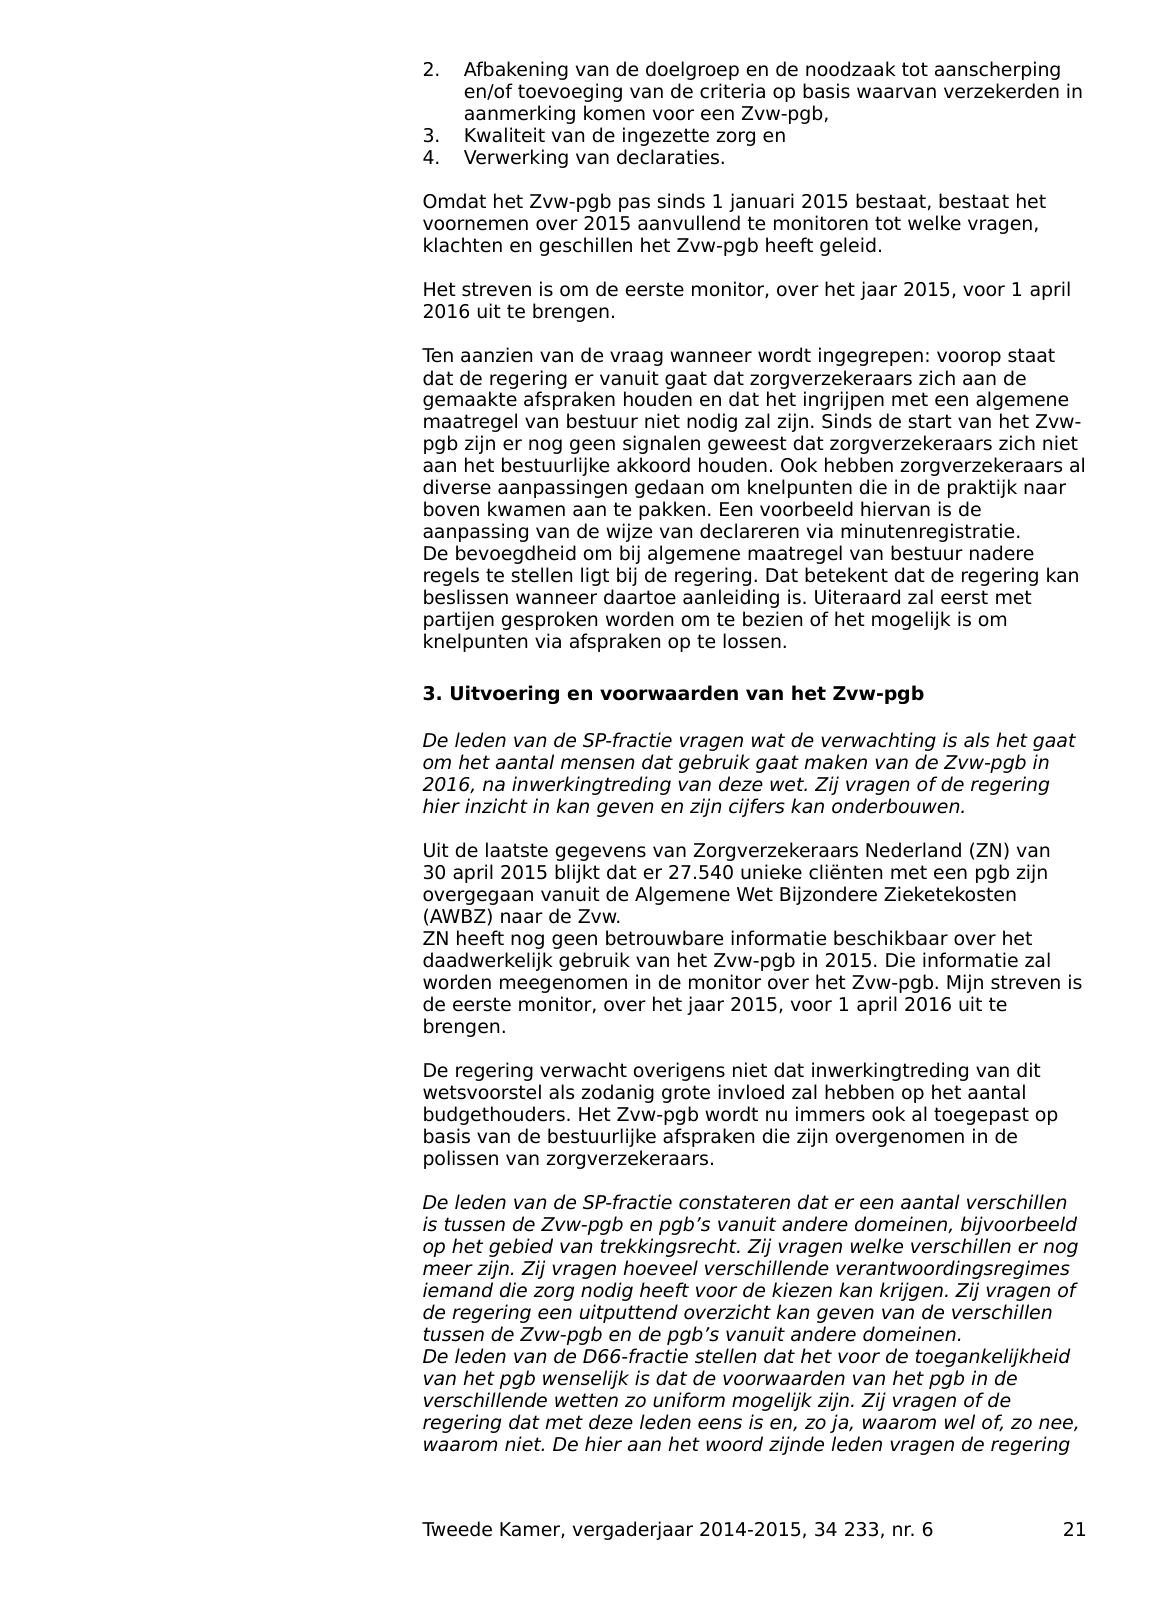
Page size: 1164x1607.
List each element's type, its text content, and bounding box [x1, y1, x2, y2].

text De leden van de D66-fractie stellen dat het voor de toegankelijkheid van het pgb wenselijk is dat de voorwaarden van het pgb in de verschillende wetten zo uniform mogelijk zijn. Zij vragen of de regering dat met deze leden eens is en, zo ja, waarom wel of, zo nee, waarom niet. De hier aan het woord zijnde leden vragen de regering [422, 1346, 1087, 1456]
text ZN heeft nog geen betrouwbare informatie beschikbaar over het daadwerkelijk gebruik van het Zvw-pgb in 2015. Die informatie zal worden meegenomen in de monitor over het Zvw-pgb. Mijn streven is de eerste monitor, over het jaar 2015, voor 1 april 2016 uit te brengen. [422, 928, 1087, 1038]
subtitle 3. Uitvoering en voorwaarden van het Zvw-pgb [422, 683, 1087, 705]
text 2. Afbakening van de doelgroep en de noodzaak tot aanscherping en/of toevoeging van de criteria op basis waarvan verzekerden in aanmerking komen voor een Zvw-pgb, [422, 59, 1087, 125]
text Uit de laatste gegevens van Zorgverzekeraars Nederland (ZN) van 30 april 2015 blijkt dat er 27.540 unieke cliënten met een pgb zijn overgegaan vanuit de Algemene Wet Bijzondere Zieketekosten (AWBZ) naar de Zvw. [422, 840, 1087, 928]
text De regering verwacht overigens niet dat inwerkingtreding van dit wetsvoorstel als zodanig grote invloed zal hebben op het aantal budgethouders. Het Zvw-pgb wordt nu immers ook al toegepast op basis van de bestuurlijke afspraken die zijn overgenomen in de polissen van zorgverzekeraars. [422, 1060, 1087, 1170]
text 4. Verwerking van declaraties. [422, 147, 1087, 169]
text Ten aanzien van de vraag wanneer wordt ingegrepen: voorop staat dat de regering er vanuit gaat dat zorgverzekeraars zich aan de gemaakte afspraken houden en dat het ingrijpen met een algemene maatregel van bestuur niet nodig zal zijn. Sinds de start van het Zvw-pgb zijn er nog geen signalen geweest dat zorgverzekeraars zich niet aan het bestuurlijke akkoord houden. Ook hebben zorgverzekeraars al diverse aanpassingen gedaan om knelpunten die in de praktijk naar boven kwamen aan te pakken. Een voorbeeld hiervan is de aanpassing van de wijze van declareren via minutenregistratie. [422, 345, 1087, 543]
text De leden van de SP-fractie vragen wat de verwachting is als het gaat om het aantal mensen dat gebruik gaat maken van de Zvw-pgb in 2016, na inwerkingtreding van deze wet. Zij vragen of de regering hier inzicht in kan geven en zijn cijfers kan onderbouwen. [422, 730, 1087, 818]
text 3. Kwaliteit van de ingezette zorg en [422, 125, 1087, 147]
text De bevoegdheid om bij algemene maatregel van bestuur nadere regels te stellen ligt bij de regering. Dat betekent dat de regering kan beslissen wanneer daartoe aanleiding is. Uiteraard zal eerst met partijen gesproken worden om te bezien of het mogelijk is om knelpunten via afspraken op te lossen. [422, 543, 1087, 653]
text Het streven is om de eerste monitor, over het jaar 2015, voor 1 april 2016 uit te brengen. [422, 279, 1087, 323]
text De leden van de SP-fractie constateren dat er een aantal verschillen is tussen de Zvw-pgb en pgb’s vanuit andere domeinen, bijvoorbeeld op het gebied van trekkingsrecht. Zij vragen welke verschillen er nog meer zijn. Zij vragen hoeveel verschillende verantwoordingsregimes iemand die zorg nodig heeft voor de kiezen kan krijgen. Zij vragen of de regering een uitputtend overzicht kan geven van de verschillen tussen de Zvw-pgb en de pgb’s vanuit andere domeinen. [422, 1192, 1087, 1346]
text Omdat het Zvw-pgb pas sinds 1 januari 2015 bestaat, bestaat het voornemen over 2015 aanvullend te monitoren tot welke vragen, klachten en geschillen het Zvw-pgb heeft geleid. [422, 191, 1087, 257]
